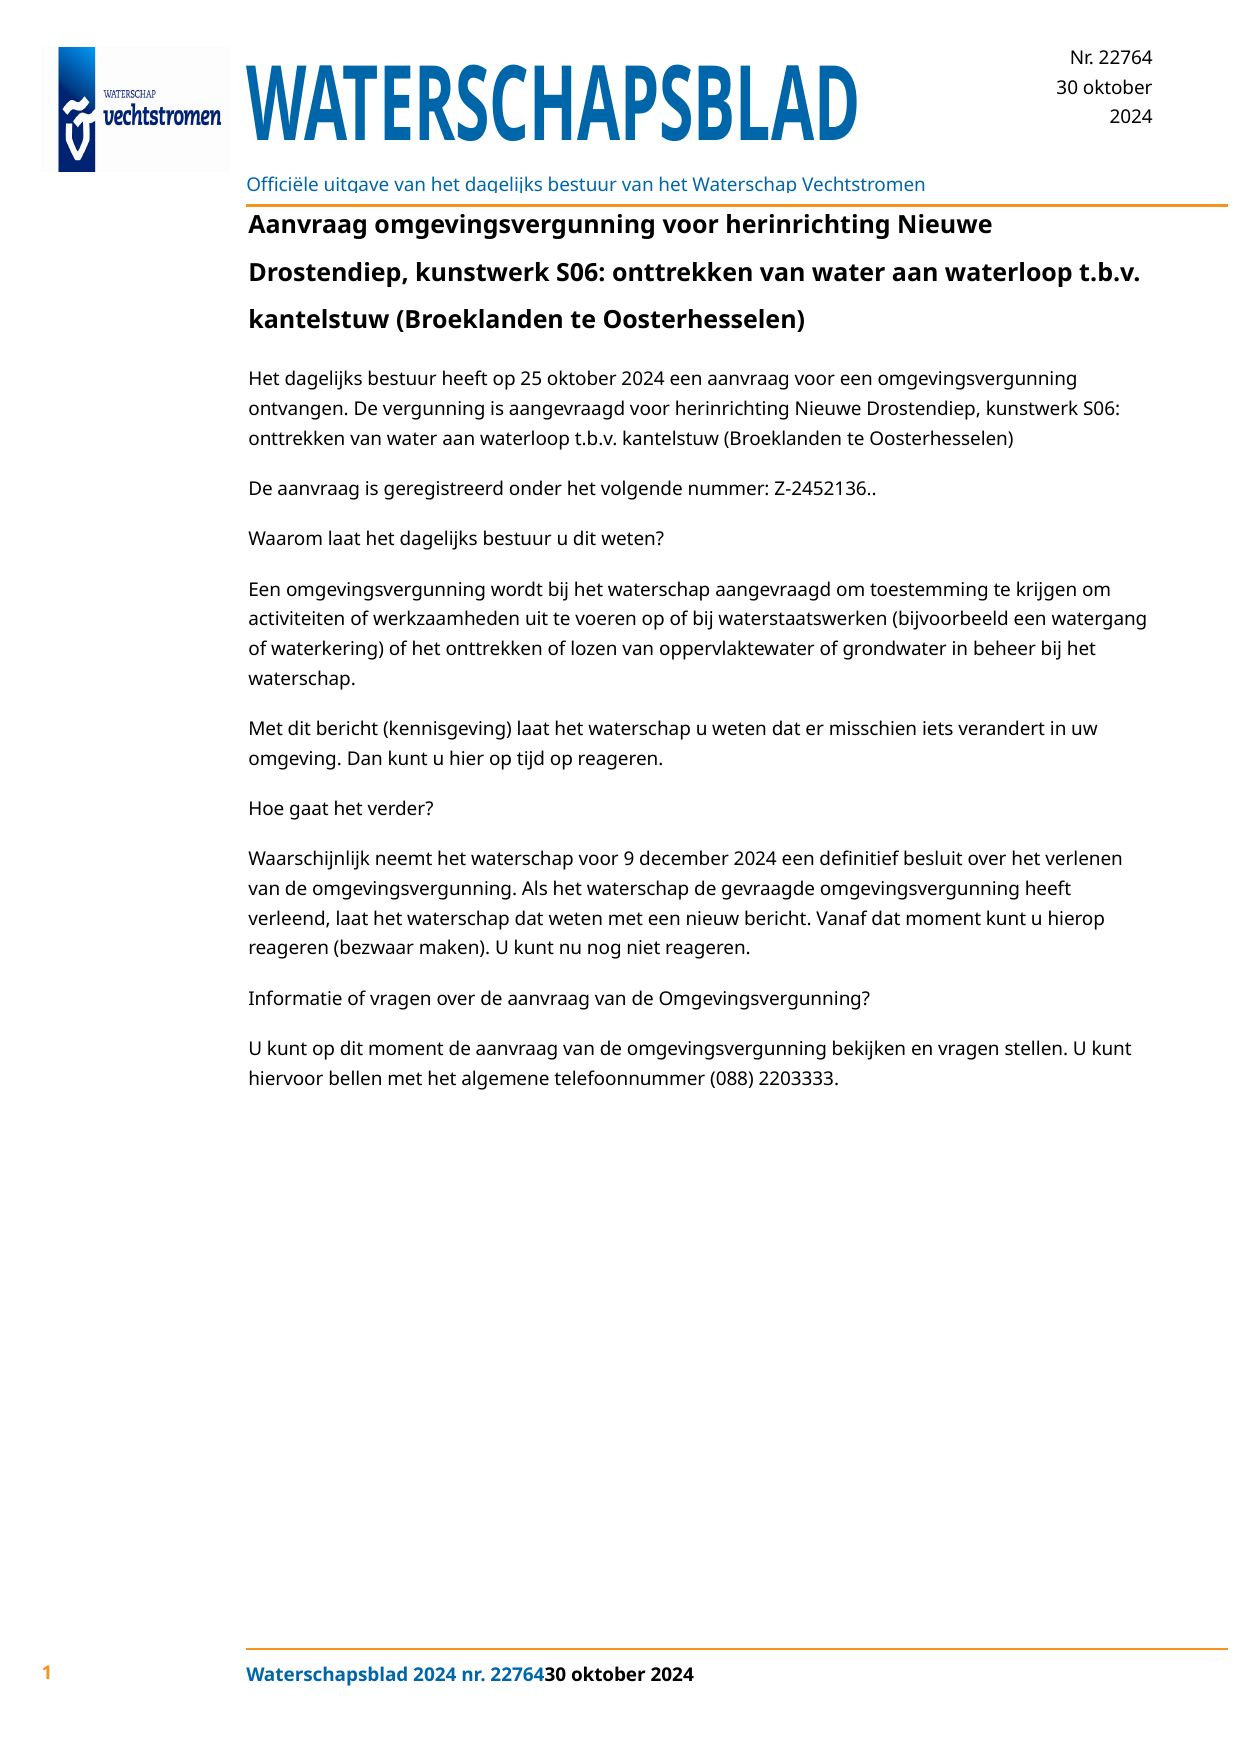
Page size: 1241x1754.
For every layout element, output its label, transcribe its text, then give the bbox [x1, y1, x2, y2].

text De aanvraag is geregistreerd onder het volgende nummer: Z-2452136.. [248, 475, 1152, 501]
text U kunt op dit moment de aanvraag van de omgevingsvergunning bekijken en vragen stellen. U kunt hiervoor bellen met het algemene telefoonnummer (088) 2203333. [248, 1035, 1152, 1090]
text Aanvraag omgevingsvergunning voor herinrichting Nieuwe Drostendiep, kunstwerk S06: onttrekken van water aan waterloop t.b.v. kantelstuw (Broeklanden te Oosterhesselen) [248, 207, 1152, 336]
text Het dagelijks bestuur heeft op 25 oktober 2024 een aanvraag voor een omgevingsvergunning ontvangen. De vergunning is aangevraagd voor herinrichting Nieuwe Drostendiep, kunstwerk S06: onttrekken van water aan waterloop t.b.v. kantelstuw (Broeklanden te Oosterhesselen) [248, 366, 1152, 450]
text Hoe gaat het verder? [248, 795, 1152, 821]
text Waarom laat het dagelijks bestuur u dit weten? [248, 526, 1152, 551]
picture [41, 47, 231, 172]
text Een omgevingsvergunning wordt bij het waterschap aangevraagd om toestemming te krijgen om activiteiten of werkzaamheden uit te voeren op of bij waterstaatswerken (bijvoorbeeld een watergang of waterkering) of het onttrekken of lozen van oppervlaktewater of grondwater in beheer bij het waterschap. [248, 576, 1152, 690]
text Met dit bericht (kennisgeving) laat het waterschap u weten dat er misschien iets verandert in uw omgeving. Dan kunt u hier op tijd op reageren. [248, 715, 1152, 770]
text Waarschijnlijk neemt het waterschap voor 9 december 2024 een definitief besluit over het verlenen van de omgevingsvergunning. Als het waterschap de gevraagde omgevingsvergunning heeft verleend, laat het waterschap dat weten met een nieuw bericht. Vanaf dat moment kunt u hierop reageren (bezwaar maken). U kunt nu nog niet reageren. [248, 846, 1152, 960]
text Informatie of vragen over de aanvraag van de Omgevingsvergunning? [248, 985, 1152, 1010]
